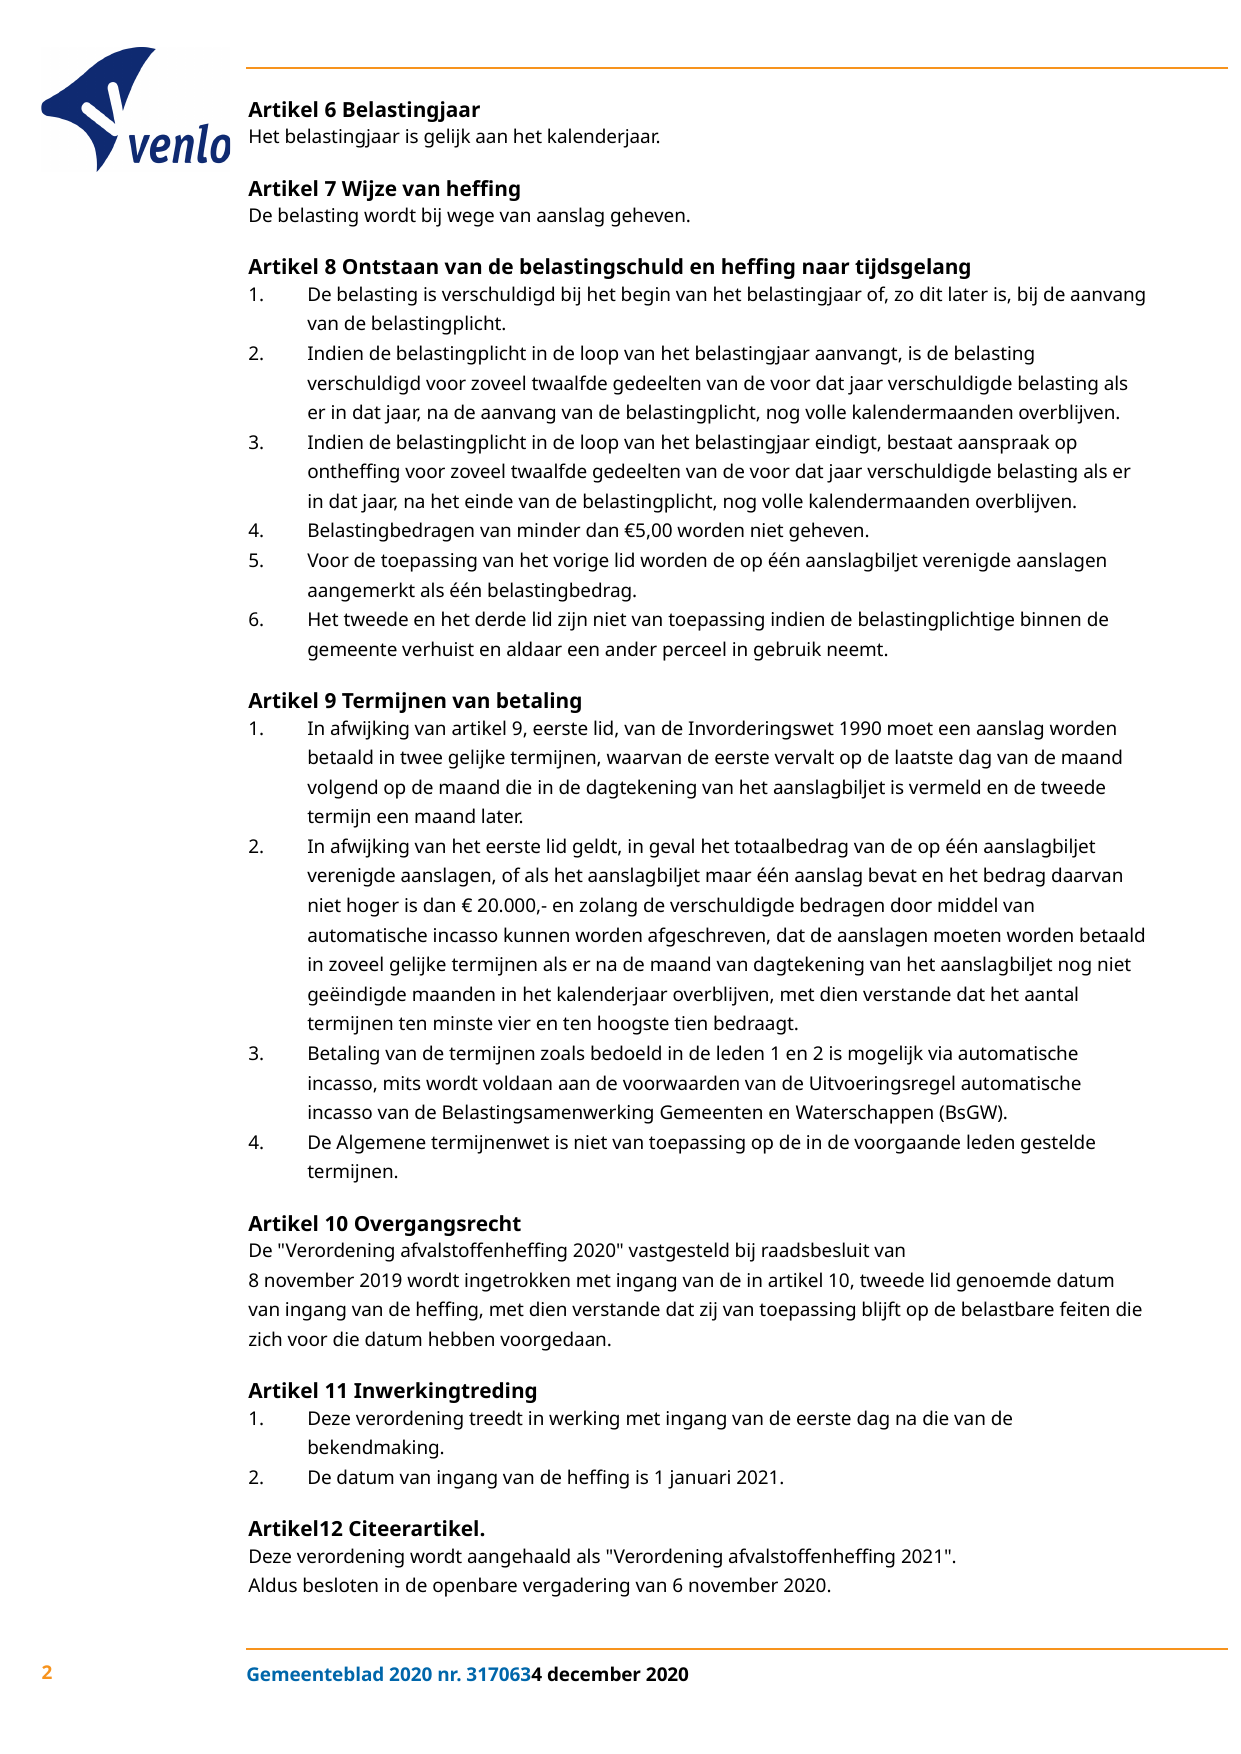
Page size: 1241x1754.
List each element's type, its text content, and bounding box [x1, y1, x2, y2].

list Indien de belastingplicht in de loop van het belastingjaar aanvangt, is de belasting verschuldigd voor zoveel twaalfde gedeelten van de voor dat jaar verschuldigde belasting als er in dat jaar, na de aanvang van de belastingplicht, nog volle kalendermaanden overblijven. [248, 340, 1152, 425]
text Artikel12 Citeerartikel. [248, 1514, 1152, 1543]
picture [41, 47, 231, 172]
text Het belastingjaar is gelijk aan het kalenderjaar. [248, 123, 1152, 149]
text Deze verordening wordt aangehaald als "Verordening afvalstoffenheffing 2021". [248, 1543, 1152, 1569]
text 8 november 2019 wordt ingetrokken met ingang van de in artikel 10, tweede lid genoemde datum van ingang van de heffing, met dien verstande dat zij van toepassing blijft op de belastbare feiten die zich voor die datum hebben voorgedaan. [248, 1267, 1152, 1352]
text Artikel 7 Wijze van heffing [248, 174, 1152, 202]
text Aldus besloten in de openbare vergadering van 6 november 2020. [248, 1573, 1152, 1598]
list Het tweede en het derde lid zijn niet van toepassing indien de belastingplichtige binnen de gemeente verhuist en aldaar een ander perceel in gebruik neemt. [248, 606, 1152, 662]
list De datum van ingang van de heffing is 1 januari 2021. [248, 1464, 1152, 1490]
list Voor de toepassing van het vorige lid worden de op één aanslagbiljet verenigde aanslagen aangemerkt als één belastingbedrag. [248, 547, 1152, 602]
list Deze verordening treedt in werking met ingang van de eerste dag na die van de bekendmaking. [248, 1405, 1152, 1460]
list In afwijking van artikel 9, eerste lid, van de Invorderingswet 1990 moet een aanslag worden betaald in twee gelijke termijnen, waarvan de eerste vervalt op de laatste dag van de maand volgend op de maand die in de dagtekening van het aanslagbiljet is vermeld en de tweede termijn een maand later. [248, 715, 1152, 829]
list In afwijking van het eerste lid geldt, in geval het totaalbedrag van de op één aanslagbiljet verenigde aanslagen, of als het aanslagbiljet maar één aanslag bevat en het bedrag daarvan niet hoger is dan € 20.000,- en zolang de verschuldigde bedragen door middel van automatische incasso kunnen worden afgeschreven, dat de aanslagen moeten worden betaald in zoveel gelijke termijnen als er na de maand van dagtekening van het aanslagbiljet nog niet geëindigde maanden in het kalenderjaar overblijven, met dien verstande dat het aantal termijnen ten minste vier en ten hoogste tien bedraagt. [248, 833, 1152, 1036]
list De Algemene termijnenwet is niet van toepassing op de in de voorgaande leden gestelde termijnen. [248, 1129, 1152, 1184]
list Indien de belastingplicht in de loop van het belastingjaar eindigt, bestaat aanspraak op ontheffing voor zoveel twaalfde gedeelten van de voor dat jaar verschuldigde belasting als er in dat jaar, na het einde van de belastingplicht, nog volle kalendermaanden overblijven. [248, 429, 1152, 514]
text De "Verordening afvalstoffenheffing 2020" vastgesteld bij raadsbesluit van [248, 1237, 1152, 1263]
text Artikel 11 Inwerkingtreding [248, 1377, 1152, 1405]
text Artikel 8 Ontstaan van de belastingschuld en heffing naar tijdsgelang [248, 252, 1152, 281]
list Belastingbedragen van minder dan €5,00 worden niet geheven. [248, 518, 1152, 543]
list De belasting is verschuldigd bij het begin van het belastingjaar of, zo dit later is, bij de aanvang van de belastingplicht. [248, 281, 1152, 336]
text De belasting wordt bij wege van aanslag geheven. [248, 202, 1152, 228]
text Artikel 6 Belastingjaar [248, 95, 1152, 123]
text Artikel 9 Termijnen van betaling [248, 686, 1152, 715]
list Betaling van de termijnen zoals bedoeld in de leden 1 en 2 is mogelijk via automatische incasso, mits wordt voldaan aan de voorwaarden van de Uitvoeringsregel automatische incasso van de Belastingsamenwerking Gemeenten en Waterschappen (BsGW). [248, 1040, 1152, 1125]
text Artikel 10 Overgangsrecht [248, 1209, 1152, 1237]
